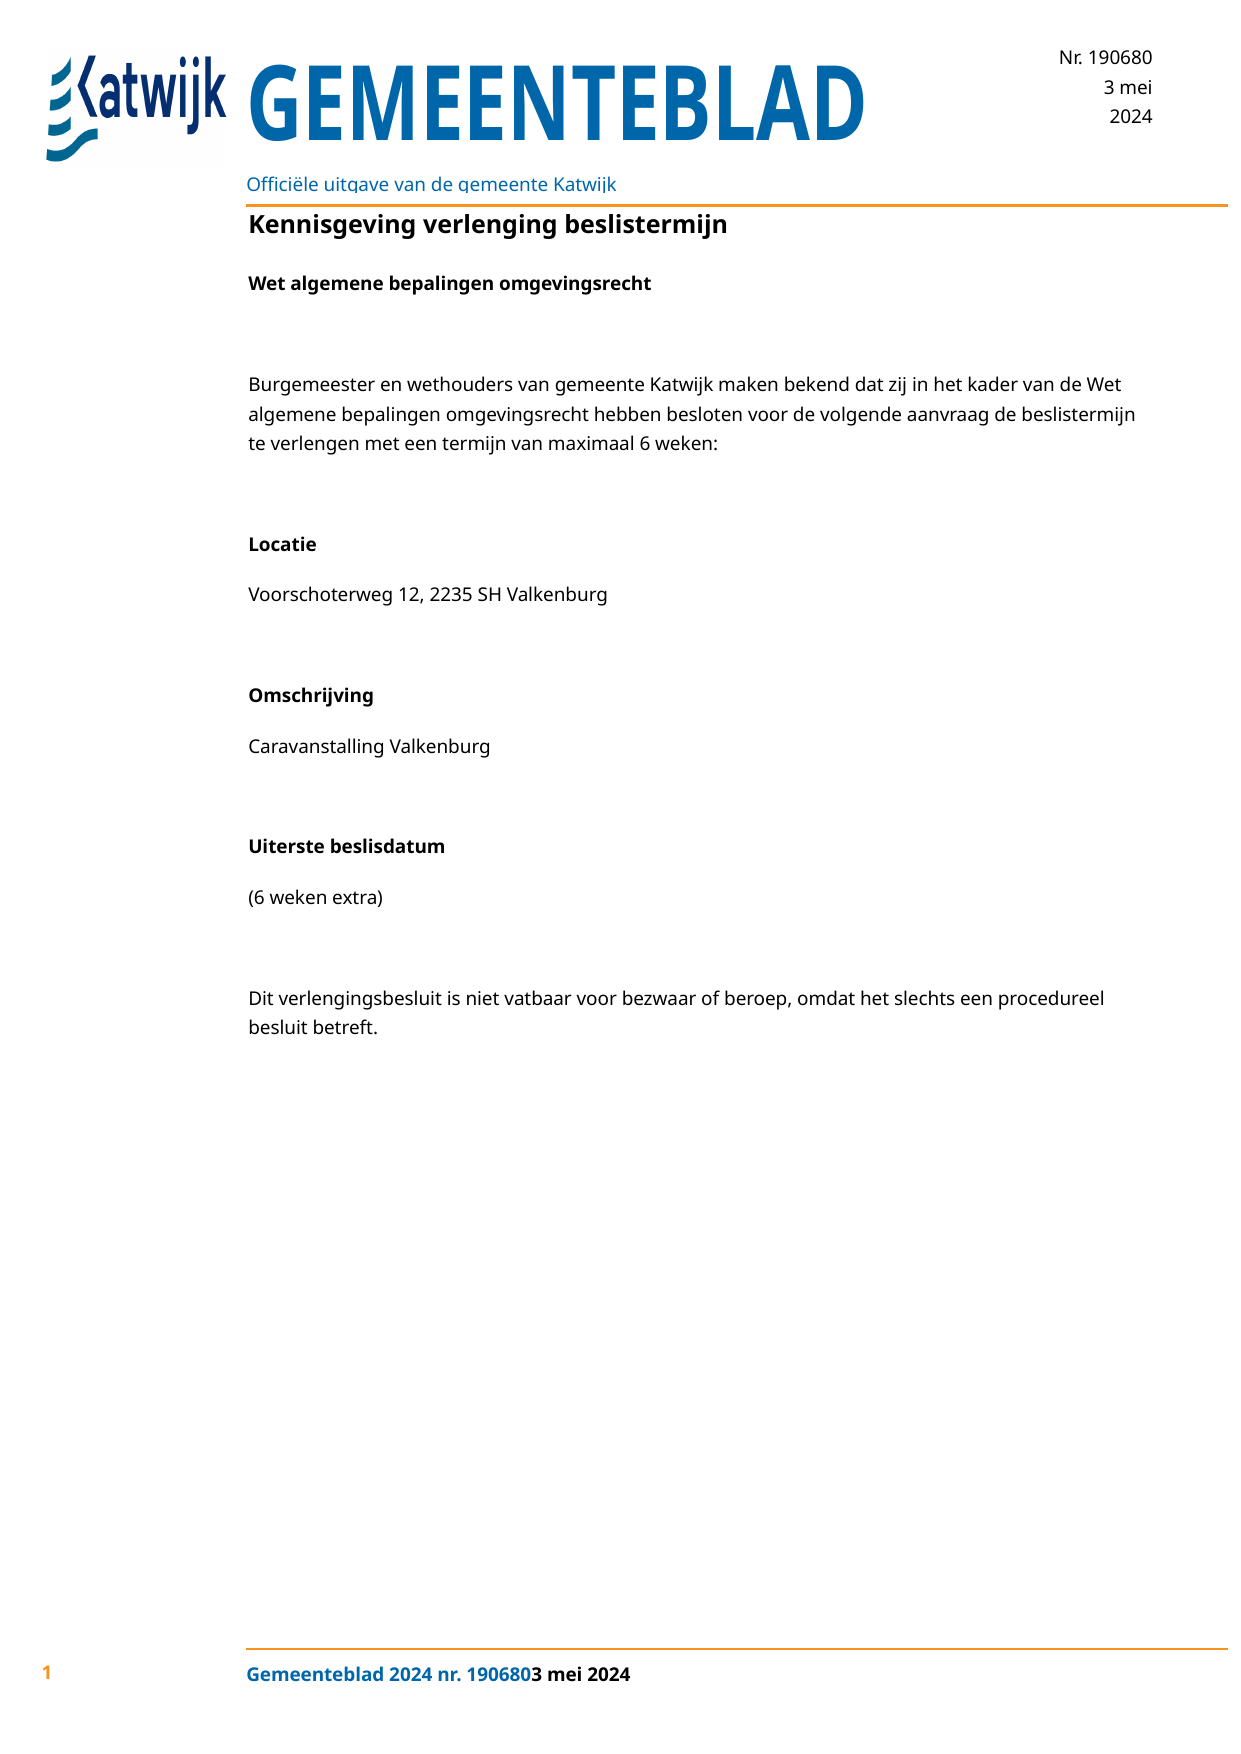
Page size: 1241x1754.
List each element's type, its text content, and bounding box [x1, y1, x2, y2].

text Wet algemene bepalingen omgevingsrecht [248, 270, 1152, 296]
text Burgemeester en wethouders van gemeente Katwijk maken bekend dat zij in het kader van de Wet algemene bepalingen omgevingsrecht hebben besloten voor de volgende aanvraag de beslistermijn te verlengen met een termijn van maximaal 6 weken: [248, 371, 1152, 456]
text Voorschoterweg 12, 2235 SH Valkenburg [248, 582, 1152, 607]
text (6 weken extra) [248, 884, 1152, 910]
text Uiterste beslisdatum [248, 834, 1152, 859]
text Caravanstalling Valkenburg [248, 733, 1152, 758]
picture [41, 47, 231, 172]
text Locatie [248, 531, 1152, 557]
text Omschrijving [248, 682, 1152, 708]
text Kennisgeving verlenging beslistermijn [248, 207, 1152, 241]
text Dit verlengingsbesluit is niet vatbaar voor bezwaar of beroep, omdat het slechts een procedureel besluit betreft. [248, 985, 1152, 1040]
